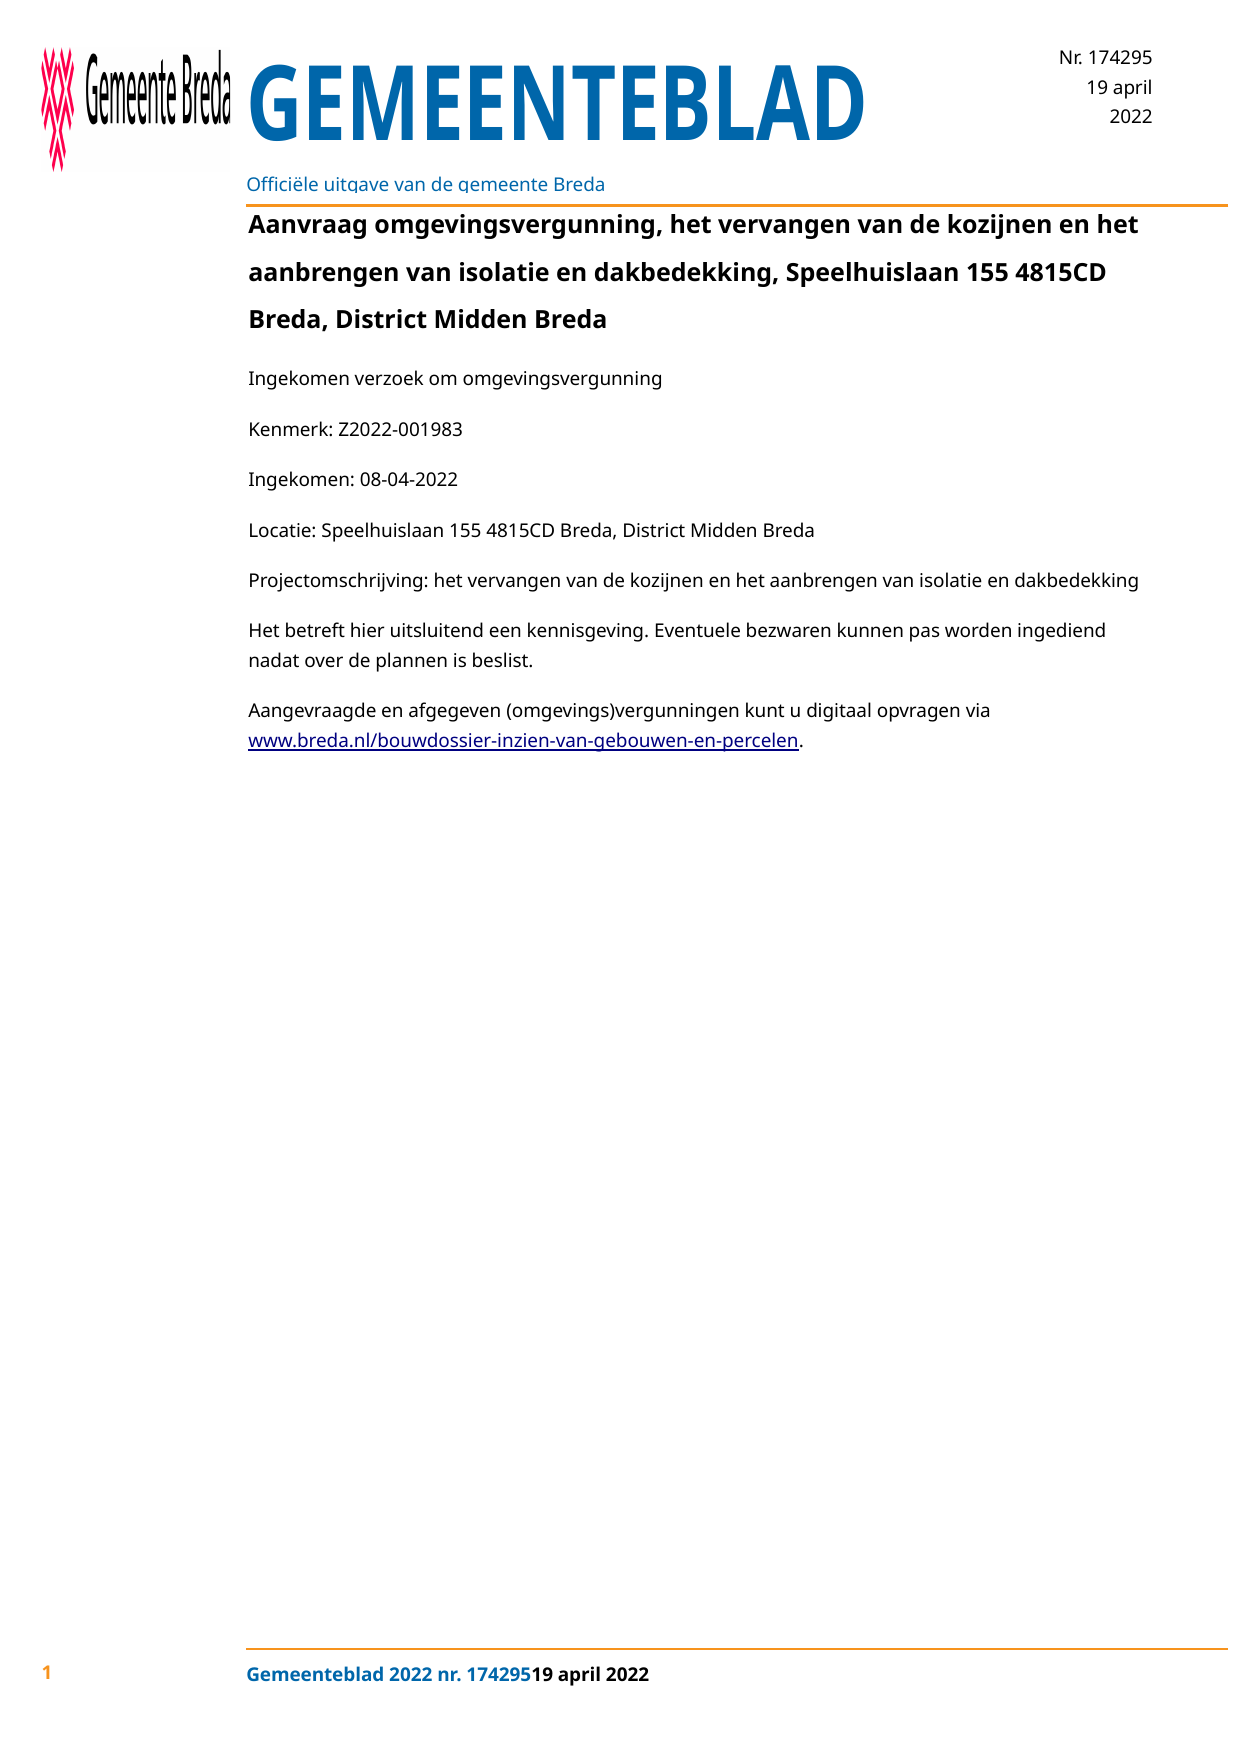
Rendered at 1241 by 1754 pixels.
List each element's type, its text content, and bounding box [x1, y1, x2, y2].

picture [41, 47, 231, 172]
text Aanvraag omgevingsvergunning, het vervangen van de kozijnen en het aanbrengen van isolatie en dakbedekking, Speelhuislaan 155 4815CD Breda, District Midden Breda [248, 207, 1152, 336]
text Locatie: Speelhuislaan 155 4815CD Breda, District Midden Breda [248, 517, 1152, 542]
text Ingekomen: 08-04-2022 [248, 466, 1152, 492]
text Projectomschrijving: het vervangen van de kozijnen en het aanbrengen van isolatie en dakbedekking [248, 567, 1152, 593]
text Ingekomen verzoek om omgevingsvergunning [248, 366, 1152, 391]
text Het betreft hier uitsluitend een kennisgeving. Eventuele bezwaren kunnen pas worden ingediend nadat over de plannen is beslist. [248, 618, 1152, 673]
text Kenmerk: Z2022-001983 [248, 416, 1152, 442]
text Aangevraagde en afgegeven (omgevings)vergunningen kunt u digitaal opvragen via www.breda.nl/bouwdossier-inzien-van-gebouwen-en-percelen. [248, 698, 1152, 753]
